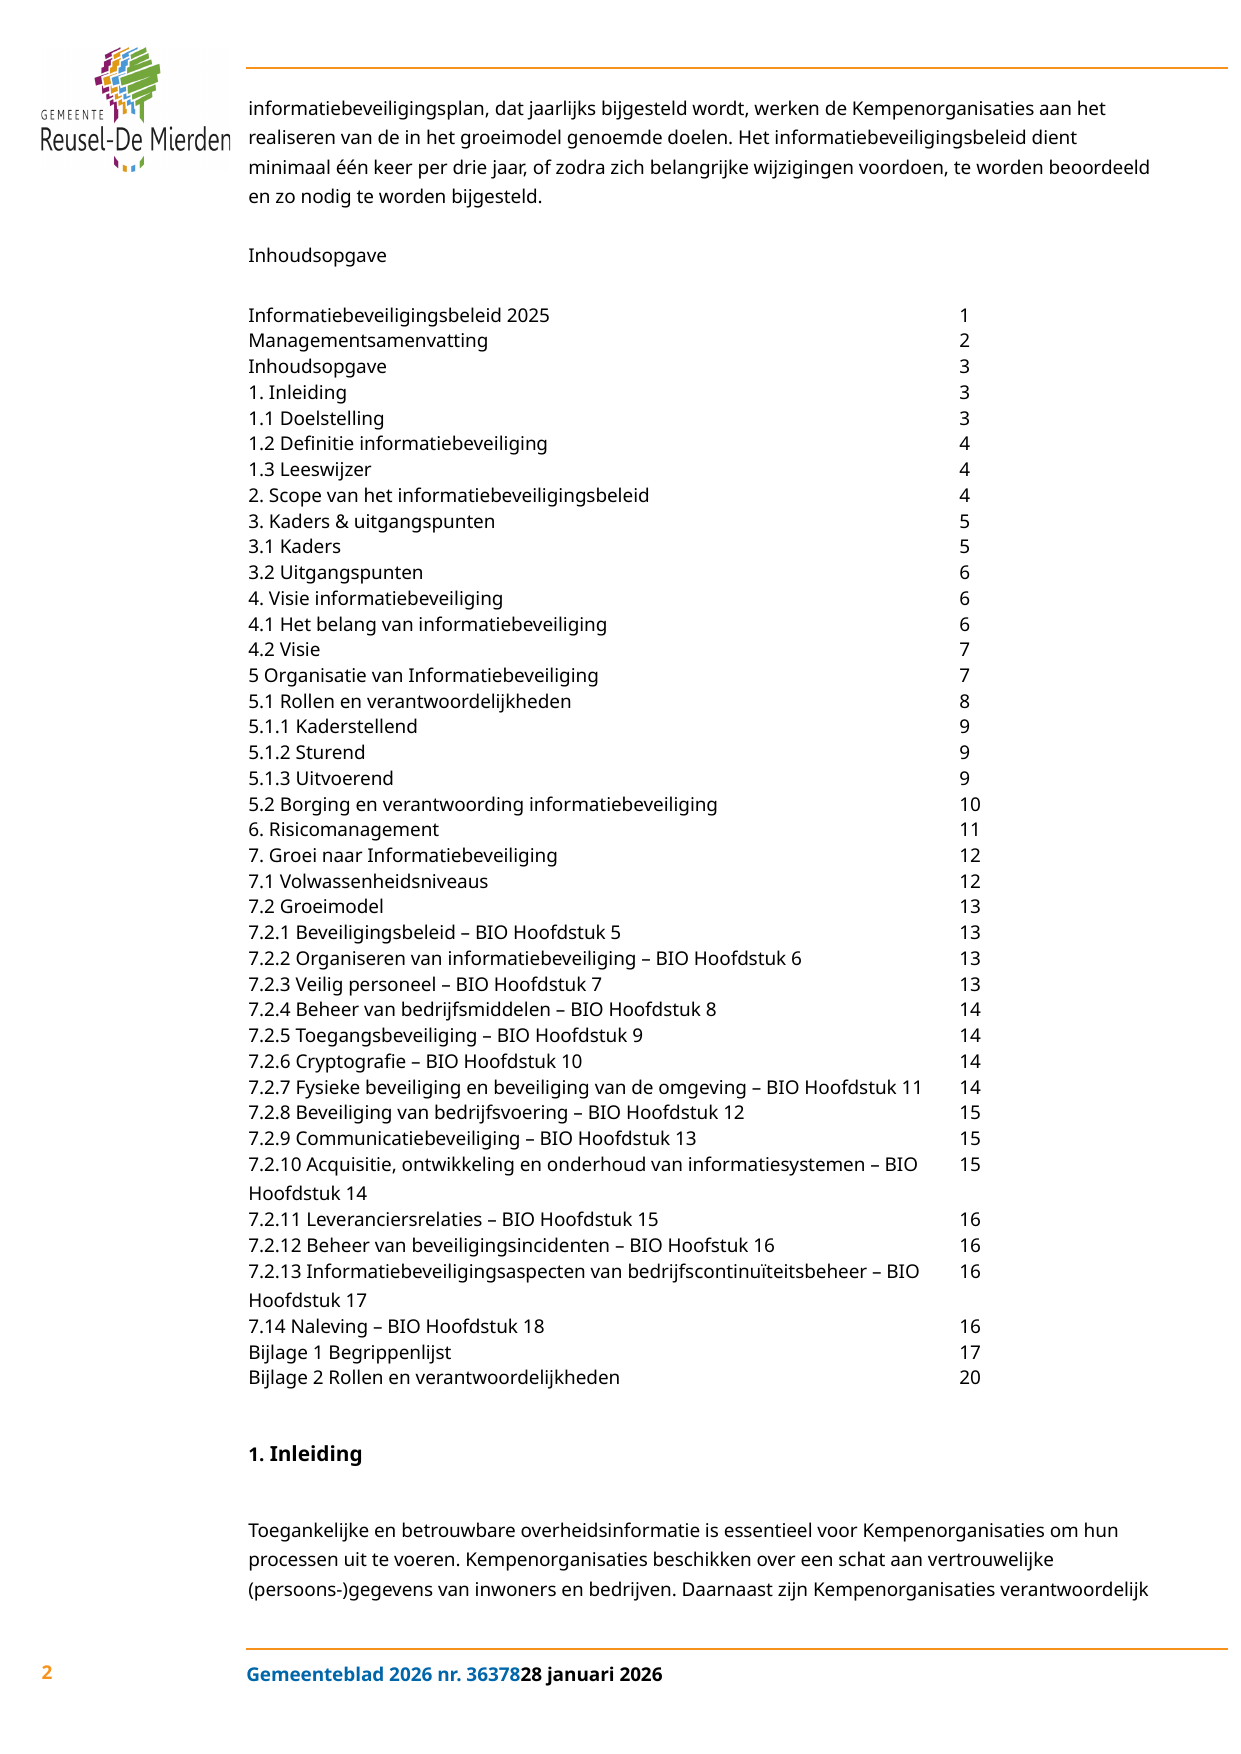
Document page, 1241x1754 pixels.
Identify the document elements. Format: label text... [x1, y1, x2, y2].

table_cell 2 [959, 328, 1152, 353]
table_cell 6. Risicomanagement [248, 817, 959, 842]
table_cell 15 [959, 1100, 1152, 1125]
picture [41, 47, 231, 172]
table_cell Bijlage 2 Rollen en verantwoordelijkheden [248, 1365, 959, 1390]
table_cell 7.2 Groeimodel [248, 894, 959, 919]
table_header 1 [959, 302, 1152, 328]
table_cell 5.1 Rollen en verantwoordelijkheden [248, 688, 959, 714]
table_cell 4.2 Visie [248, 636, 959, 662]
text Toegankelijke en betrouwbare overheidsinformatie is essentieel voor Kempenorganisaties om hun processen uit te voeren. Kempenorganisaties beschikken over een schat aan vertrouwelijke (persoons-)gegevens van inwoners en bedrijven. Daarnaast zijn Kempenorganisaties verantwoordelijk [248, 1517, 1152, 1602]
table_cell 15 [959, 1151, 1152, 1206]
table_cell 7 [959, 662, 1152, 688]
table_cell 7.2.9 Communicatiebeveiliging – BIO Hoofdstuk 13 [248, 1125, 959, 1151]
table_cell 4. Visie informatiebeveiliging [248, 585, 959, 611]
table_cell 1.1 Doelstelling [248, 405, 959, 431]
table_cell 7.2.12 Beheer van beveiligingsincidenten – BIO Hoofstuk 16 [248, 1232, 959, 1258]
table_cell 9 [959, 739, 1152, 765]
table_cell 3 [959, 354, 1152, 379]
table_cell 4 [959, 431, 1152, 456]
text Inhoudsopgave [248, 243, 1152, 268]
table_cell 7.2.7 Fysieke beveiliging en beveiliging van de omgeving – BIO Hoofdstuk 11 [248, 1074, 959, 1099]
table_cell 16 [959, 1258, 1152, 1313]
table_cell Bijlage 1 Begrippenlijst [248, 1339, 959, 1364]
table_cell 10 [959, 791, 1152, 817]
table_header Informatiebeveiligingsbeleid 2025 [248, 302, 959, 328]
table_cell 14 [959, 1023, 1152, 1048]
table_cell 7.2.3 Veilig personeel – BIO Hoofdstuk 7 [248, 971, 959, 997]
table_cell 7.2.4 Beheer van bedrijfsmiddelen – BIO Hoofdstuk 8 [248, 997, 959, 1022]
table_cell 14 [959, 1074, 1152, 1099]
table_cell 1.3 Leeswijzer [248, 456, 959, 482]
table_cell 6 [959, 585, 1152, 611]
table_cell 13 [959, 945, 1152, 971]
table_cell 3 [959, 379, 1152, 405]
table_cell 9 [959, 765, 1152, 791]
table_cell 20 [959, 1365, 1152, 1390]
table_cell 13 [959, 971, 1152, 997]
table_cell 1. Inleiding [248, 379, 959, 405]
table_cell 5.1.1 Kaderstellend [248, 714, 959, 739]
table_cell 5 [959, 508, 1152, 533]
table_cell 6 [959, 559, 1152, 585]
table_cell 3. Kaders & uitgangspunten [248, 508, 959, 533]
table_cell 14 [959, 1048, 1152, 1074]
table_cell 15 [959, 1125, 1152, 1151]
table_cell 13 [959, 894, 1152, 919]
table_cell 6 [959, 611, 1152, 636]
table_cell 11 [959, 817, 1152, 842]
table_cell 4 [959, 456, 1152, 482]
table_cell 5 [959, 534, 1152, 559]
table_cell 7. Groei naar Informatiebeveiliging [248, 842, 959, 868]
table_cell 13 [959, 920, 1152, 945]
table_cell 14 [959, 997, 1152, 1022]
table_cell Managementsamenvatting [248, 328, 959, 353]
table_cell 7.2.8 Beveiliging van bedrijfsvoering – BIO Hoofdstuk 12 [248, 1100, 959, 1125]
table_cell 7.1 Volwassenheidsniveaus [248, 868, 959, 894]
table_cell 17 [959, 1339, 1152, 1364]
table_cell 7.2.5 Toegangsbeveiliging – BIO Hoofdstuk 9 [248, 1023, 959, 1048]
table_cell 12 [959, 842, 1152, 868]
text 1. Inleiding [248, 1439, 1152, 1468]
table_cell 7.2.10 Acquisitie, ontwikkeling en onderhoud van informatiesystemen – BIO Hoofdstuk 14 [248, 1151, 959, 1206]
table_cell 3.1 Kaders [248, 534, 959, 559]
table_cell 5 Organisatie van Informatiebeveiliging [248, 662, 959, 688]
table_cell 7.14 Naleving – BIO Hoofdstuk 18 [248, 1313, 959, 1339]
table_cell 12 [959, 868, 1152, 894]
table_cell 16 [959, 1232, 1152, 1258]
table_cell 5.1.2 Sturend [248, 739, 959, 765]
table_cell 1.2 Definitie informatiebeveiliging [248, 431, 959, 456]
table_cell 7.2.6 Cryptografie – BIO Hoofdstuk 10 [248, 1048, 959, 1074]
table_cell 7.2.1 Beveiligingsbeleid – BIO Hoofdstuk 5 [248, 920, 959, 945]
table_cell 7.2.13 Informatiebeveiligingsaspecten van bedrijfscontinuïteitsbeheer – BIO Hoofdstuk 17 [248, 1258, 959, 1313]
table_cell 4 [959, 482, 1152, 508]
table_cell Inhoudsopgave [248, 354, 959, 379]
table_cell 16 [959, 1313, 1152, 1339]
table_cell 5.2 Borging en verantwoording informatiebeveiliging [248, 791, 959, 817]
text informatiebeveiligingsplan, dat jaarlijks bijgesteld wordt, werken de Kempenorganisaties aan het realiseren van de in het groeimodel genoemde doelen. Het informatiebeveiligingsbeleid dient minimaal één keer per drie jaar, of zodra zich belangrijke wijzigingen voordoen, te worden beoordeeld en zo nodig te worden bijgesteld. [248, 95, 1152, 209]
table_cell 7.2.2 Organiseren van informatiebeveiliging – BIO Hoofdstuk 6 [248, 945, 959, 971]
table_cell 4.1 Het belang van informatiebeveiliging [248, 611, 959, 636]
table_cell 3 [959, 405, 1152, 431]
table_cell 7.2.11 Leveranciersrelaties – BIO Hoofdstuk 15 [248, 1206, 959, 1232]
table_cell 3.2 Uitgangspunten [248, 559, 959, 585]
table_cell 16 [959, 1206, 1152, 1232]
table_cell 7 [959, 636, 1152, 662]
table_cell 9 [959, 714, 1152, 739]
table_cell 2. Scope van het informatiebeveiligingsbeleid [248, 482, 959, 508]
table_cell 8 [959, 688, 1152, 714]
table_cell 5.1.3 Uitvoerend [248, 765, 959, 791]
